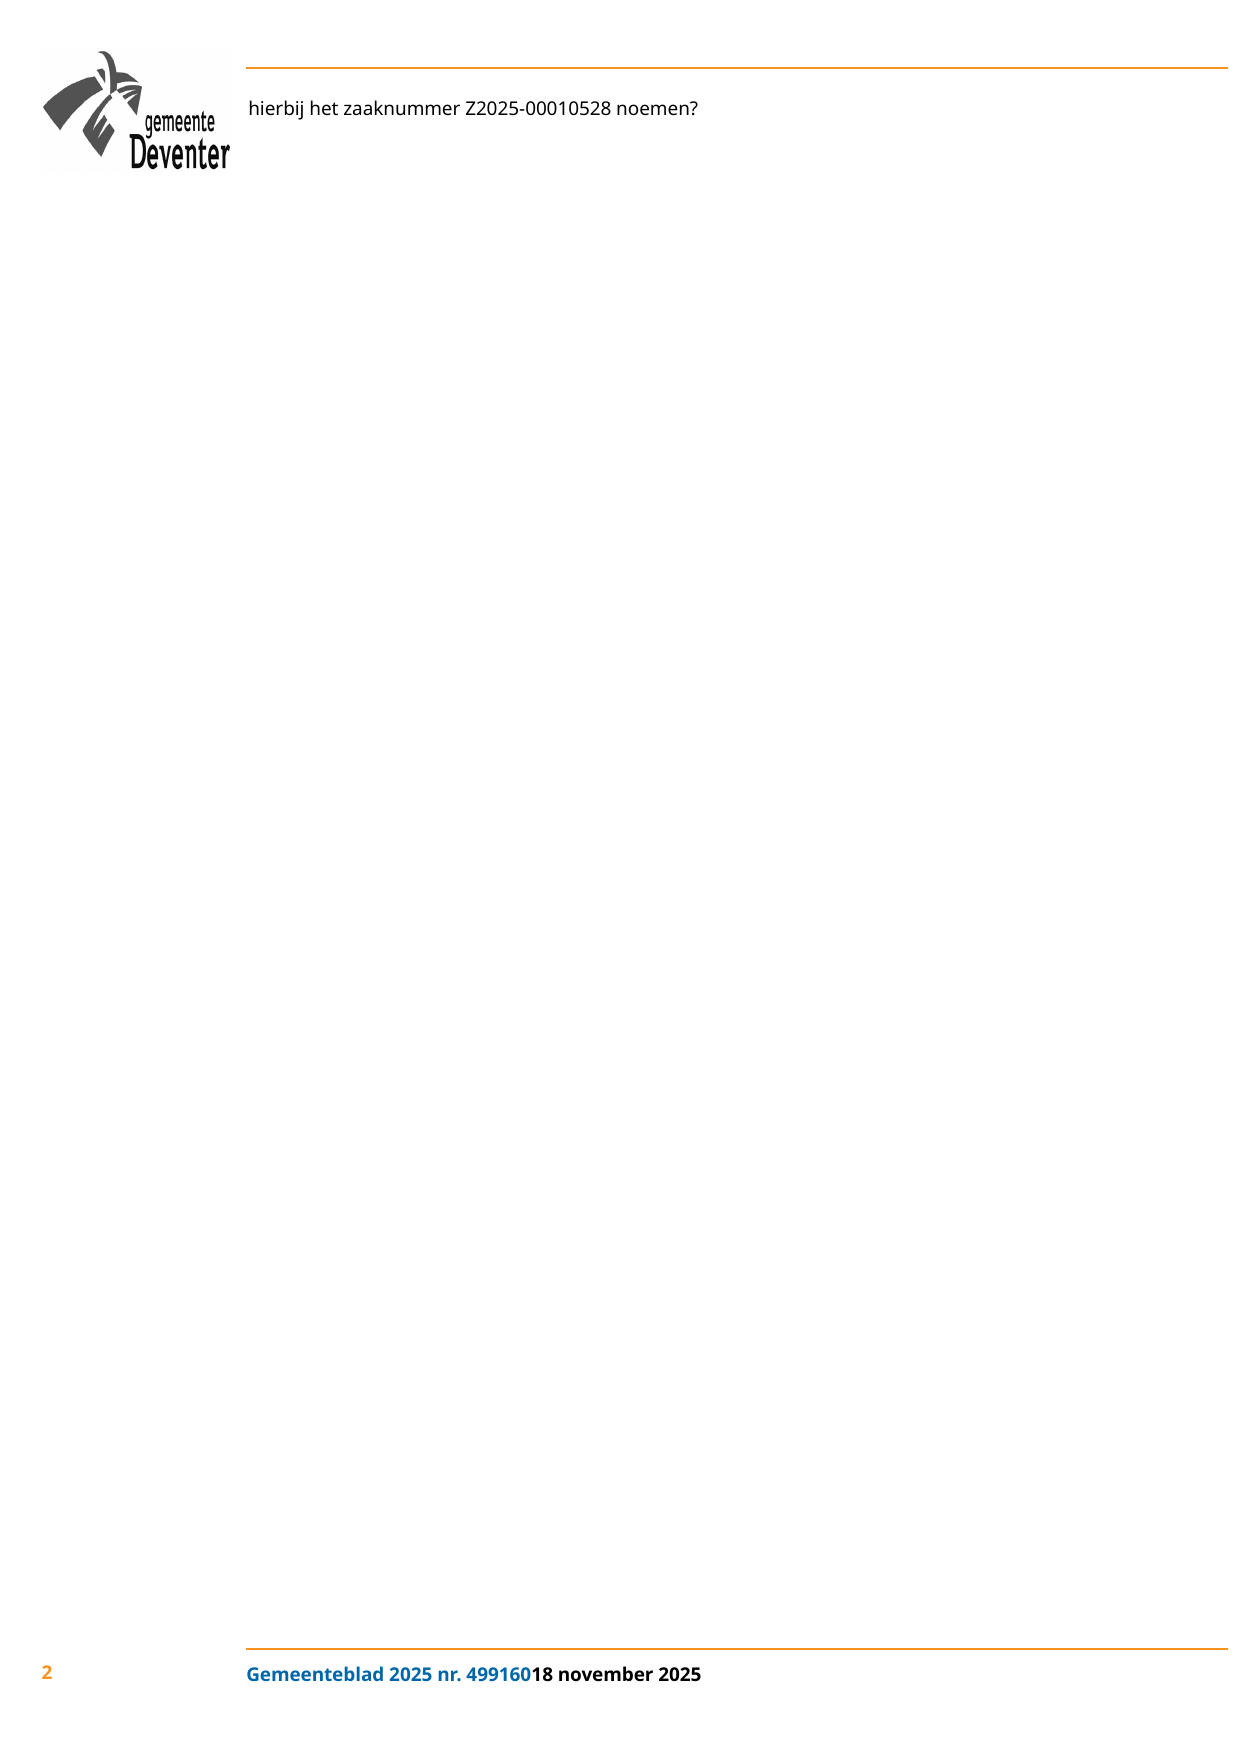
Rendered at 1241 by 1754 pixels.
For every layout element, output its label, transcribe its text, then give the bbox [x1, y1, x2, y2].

text hierbij het zaaknummer Z2025-00010528 noemen? [248, 95, 1152, 121]
picture [41, 47, 231, 172]
